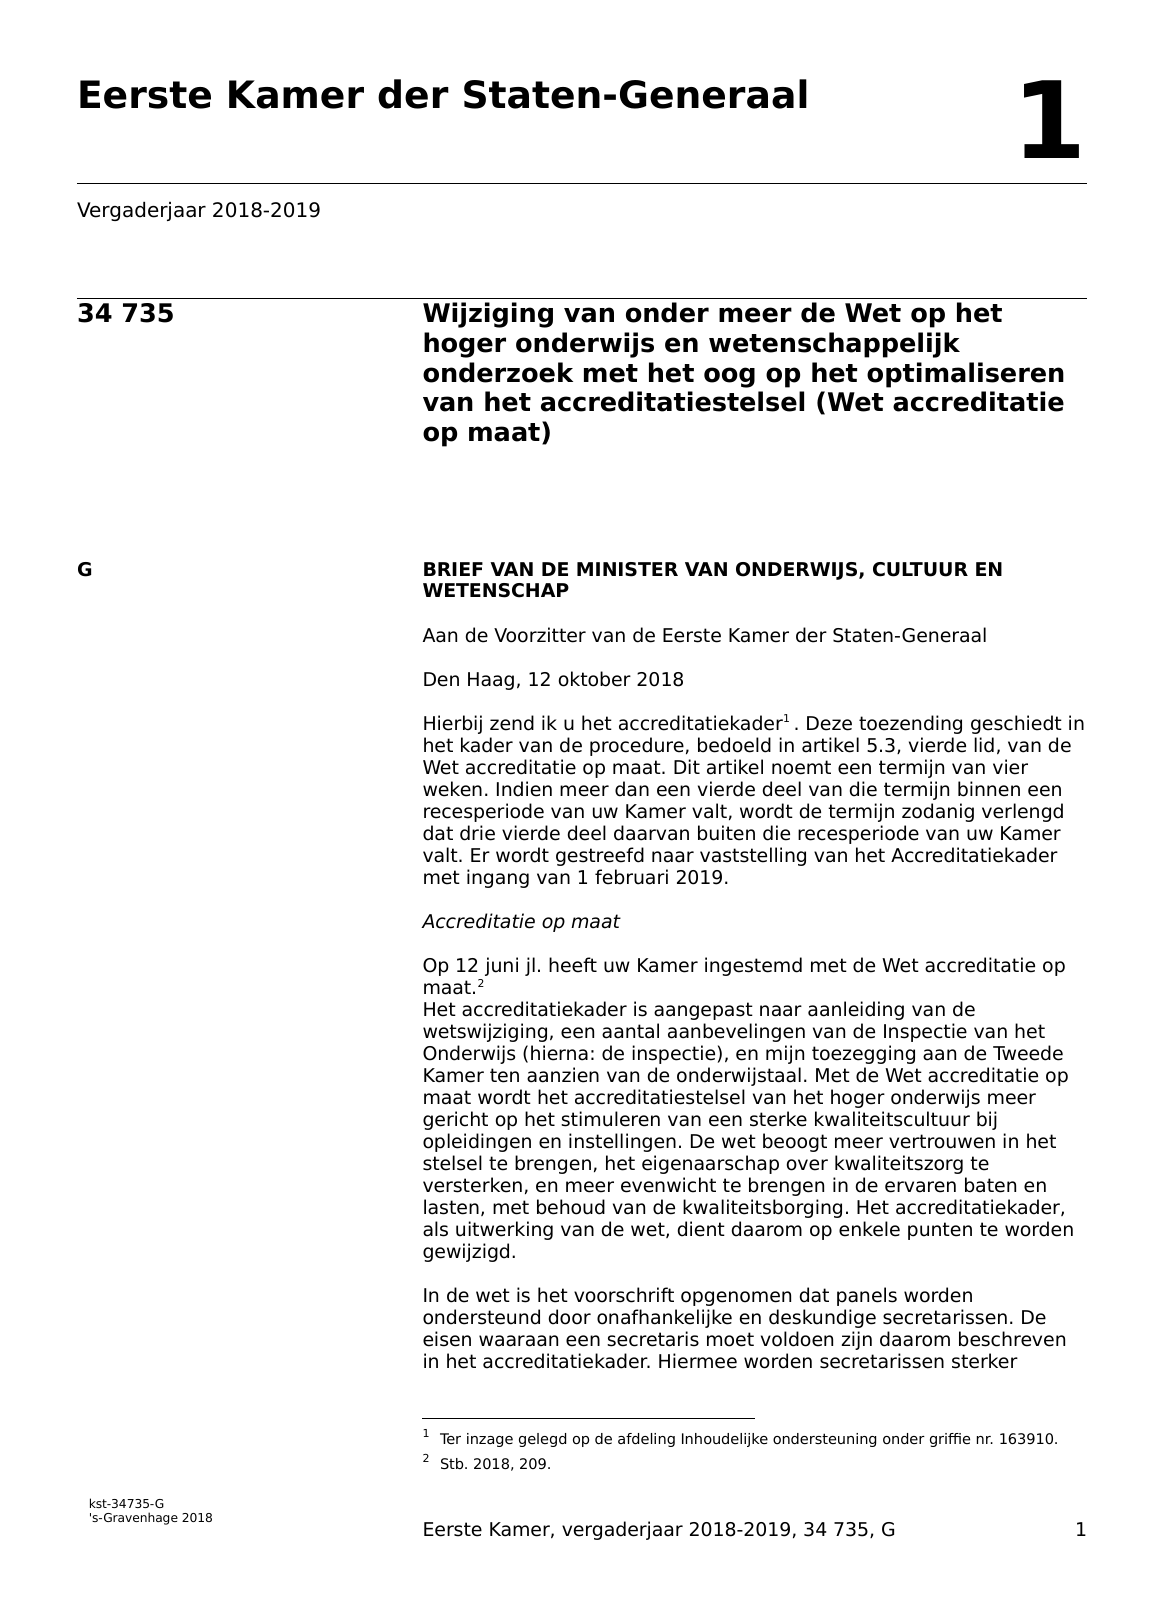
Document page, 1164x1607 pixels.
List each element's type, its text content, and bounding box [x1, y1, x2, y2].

text Hierbij zend ik u het accreditatiekader. Deze toezending geschiedt in het kader van de procedure, bedoeld in artikel 5.3, vierde lid, van de Wet accreditatie op maat. Dit artikel noemt een termijn van vier weken. Indien meer dan een vierde deel van die termijn binnen een recesperiode van uw Kamer valt, wordt de termijn zodanig verlengd dat drie vierde deel daarvan buiten die recesperiode van uw Kamer valt. Er wordt gestreefd naar vaststelling van het Accreditatiekader met ingang van 1 februari 2019. [422, 713, 1087, 889]
table_cell Vergaderjaar 2018-2019 [77, 184, 1087, 298]
subtitle G BRIEF VAN DE MINISTER VAN ONDERWIJS, CULTUUR EN WETENSCHAP [77, 558, 1087, 602]
table_header 1 [886, 59, 1087, 183]
text Op 12 juni jl. heeft uw Kamer ingestemd met de Wet accreditatie op maat. [422, 955, 1087, 999]
text 's-Gravenhage 2018 [88, 1511, 323, 1525]
text Ter inzage gelegd op de afdeling Inhoudelijke ondersteuning onder griffie nr. 163910. [422, 1427, 1087, 1449]
text Den Haag, 12 oktober 2018 [422, 669, 1087, 691]
subtitle 34 735 Wijziging van onder meer de Wet op het hoger onderwijs en wetenschappelijk onderzoek met het oog op het optimaliseren van het accreditatiestelsel (Wet accreditatie op maat) [77, 299, 1087, 447]
text Stb. 2018, 209. [422, 1452, 1087, 1474]
table_header Eerste Kamer der Staten-Generaal [77, 59, 886, 183]
text kst-34735-G [88, 1497, 323, 1511]
text Het accreditatiekader is aangepast naar aanleiding van de wetswijziging, een aantal aanbevelingen van de Inspectie van het Onderwijs (hierna: de inspectie), en mijn toezegging aan de Tweede Kamer ten aanzien van de onderwijstaal. Met de Wet accreditatie op maat wordt het accreditatiestelsel van het hoger onderwijs meer gericht op het stimuleren van een sterke kwaliteitscultuur bij opleidingen en instellingen. De wet beoogt meer vertrouwen in het stelsel te brengen, het eigenaarschap over kwaliteitszorg te versterken, en meer evenwicht te brengen in de ervaren baten en lasten, met behoud van de kwaliteitsborging. Het accreditatiekader, als uitwerking van de wet, dient daarom op enkele punten te worden gewijzigd. [422, 999, 1087, 1263]
text Aan de Voorzitter van de Eerste Kamer der Staten-Generaal [422, 624, 1087, 647]
subtitle Accreditatie op maat [422, 911, 1087, 933]
text In de wet is het voorschrift opgenomen dat panels worden ondersteund door onafhankelijke en deskundige secretarissen. De eisen waaraan een secretaris moet voldoen zijn daarom beschreven in het accreditatiekader. Hiermee worden secretarissen sterker [422, 1285, 1087, 1373]
